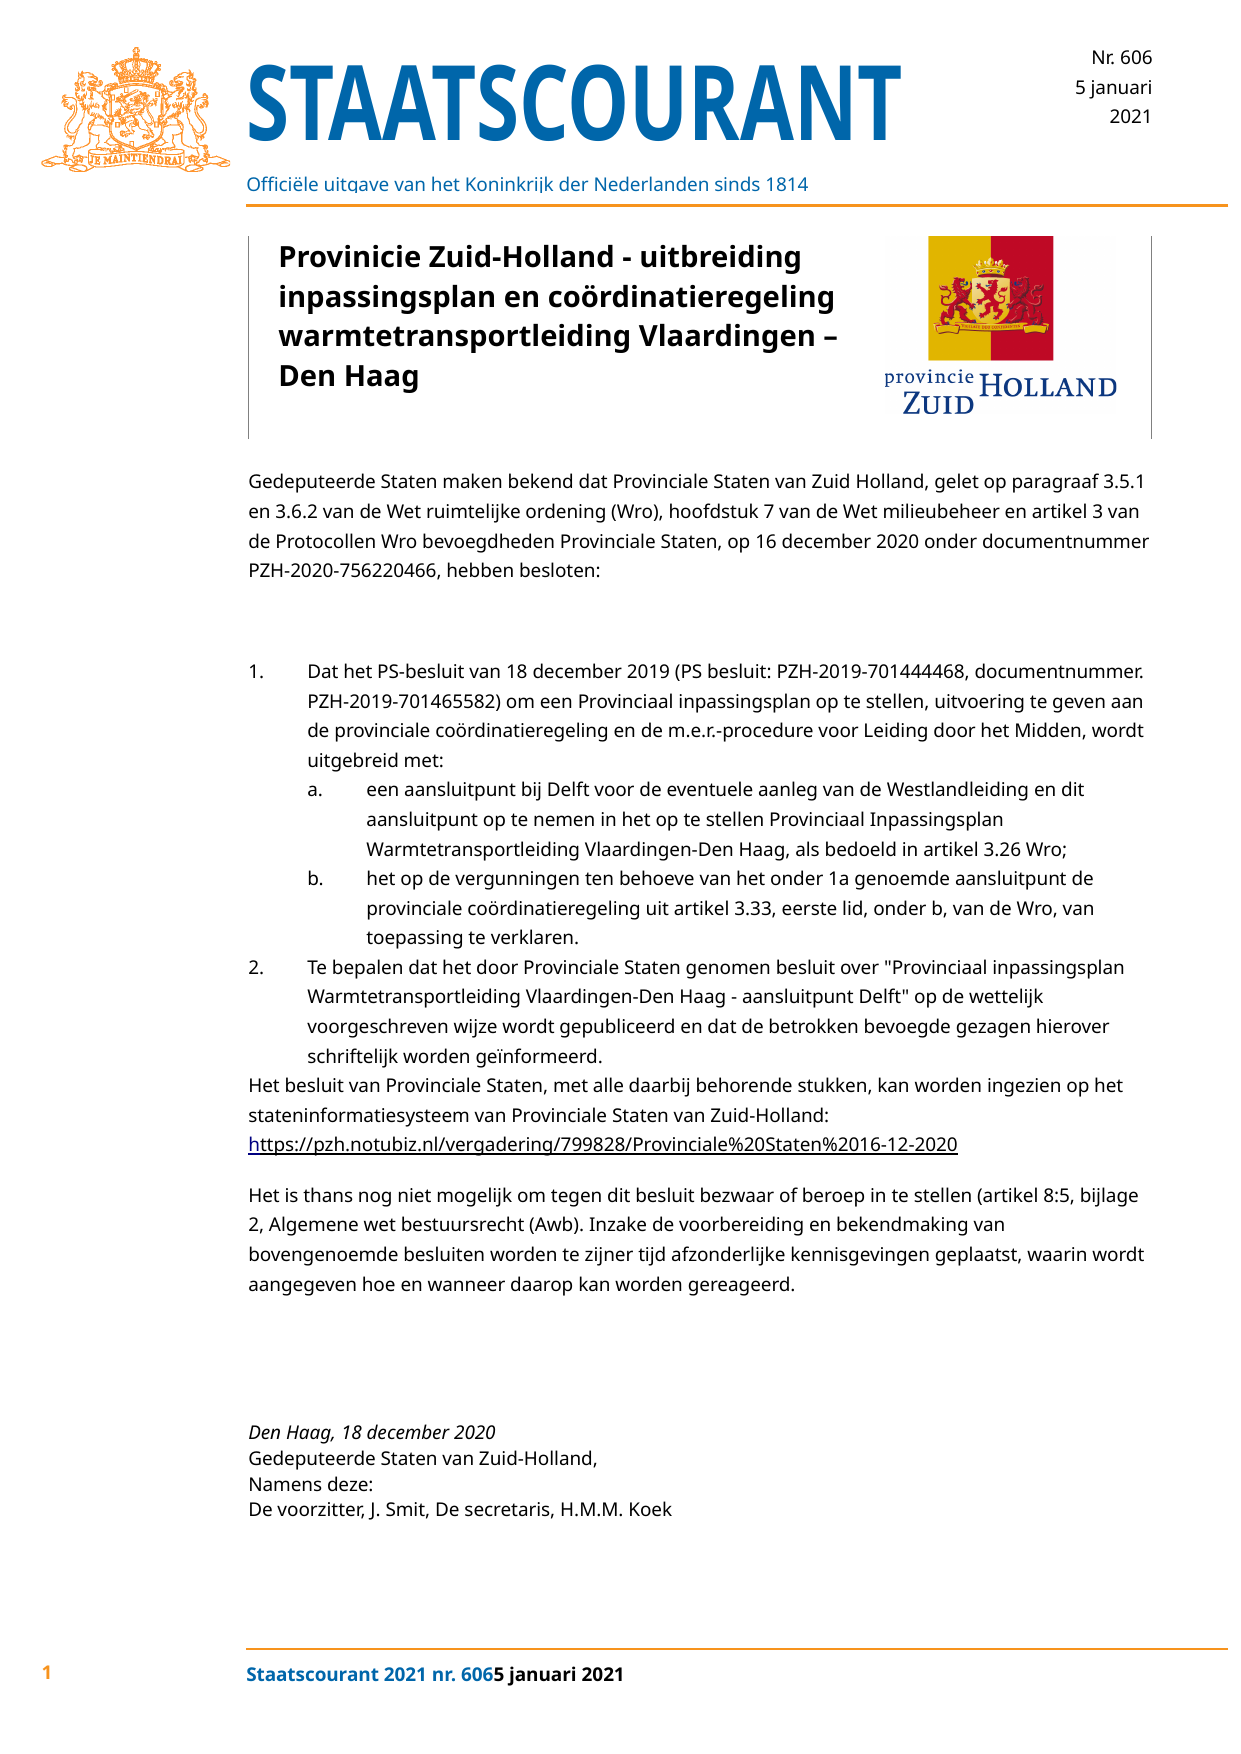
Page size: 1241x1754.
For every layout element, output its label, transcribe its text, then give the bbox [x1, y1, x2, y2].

list een aansluitpunt bij Delft voor de eventuele aanleg van de Westlandleiding en dit aansluitpunt op te nemen in het op te stellen Provinciaal Inpassingsplan Warmtetransportleiding Vlaardingen-Den Haag, als bedoeld in artikel 3.26 Wro; [307, 777, 1152, 861]
list het op de vergunningen ten behoeve van het onder 1a genoemde aansluitpunt de provinciale coördinatieregeling uit artikel 3.33, eerste lid, onder b, van de Wro, van toepassing te verklaren. [307, 865, 1152, 950]
text Gedeputeerde Staten van Zuid-Holland, [248, 1445, 1152, 1471]
text Den Haag, 18 december 2020 [248, 1419, 1152, 1445]
text Namens deze: [248, 1471, 1152, 1497]
list Dat het PS-besluit van 18 december 2019 (PS besluit: PZH-2019-701444468, documentnummer. PZH-2019-701465582) om een Provinciaal inpassingsplan op te stellen, uitvoering te geven aan de provinciale coördinatieregeling en de m.e.r.-procedure voor Leiding door het Midden, wordt uitgebreid met: [248, 658, 1152, 773]
table_header [850, 414, 1151, 439]
table_header [850, 236, 885, 413]
table_header [1117, 236, 1151, 413]
picture [885, 236, 1117, 414]
list Te bepalen dat het door Provinciale Staten genomen besluit over "Provinciaal inpassingsplan Warmtetransportleiding Vlaardingen-Den Haag - aansluitpunt Delft" op de wettelijk voorgeschreven wijze wordt gepubliceerd en dat de betrokken bevoegde gezagen hierover schriftelijk worden geïnformeerd. [248, 954, 1152, 1068]
table_header Provinicie Zuid-Holland - uitbreiding inpassingsplan en coördinatieregeling warmtetransportleiding Vlaardingen – Den Haag [249, 236, 850, 439]
text Gedeputeerde Staten maken bekend dat Provinciale Staten van Zuid Holland, gelet op paragraaf 3.5.1 en 3.6.2 van de Wet ruimtelijke ordening (Wro), hoofdstuk 7 van de Wet milieubeheer en artikel 3 van de Protocollen Wro bevoegdheden Provinciale Staten, op 16 december 2020 onder documentnummer PZH-2020-756220466, hebben besloten: [248, 469, 1152, 583]
text Het is thans nog niet mogelijk om tegen dit besluit bezwaar of beroep in te stellen (artikel 8:5, bijlage 2, Algemene wet bestuursrecht (Awb). Inzake de voorbereiding en bekendmaking van bovengenoemde besluiten worden te zijner tijd afzonderlijke kennisgevingen geplaatst, waarin wordt aangegeven hoe en wanneer daarop kan worden gereageerd. [248, 1182, 1152, 1296]
text De voorzitter, J. Smit, De secretaris, H.M.M. Koek [248, 1497, 1152, 1522]
text Het besluit van Provinciale Staten, met alle daarbij behorende stukken, kan worden ingezien op het stateninformatiesysteem van Provinciale Staten van Zuid-Holland: https://pzh.notubiz.nl/vergadering/799828/Provinciale%20Staten%2016-12-2020 [248, 1072, 1152, 1157]
picture [41, 47, 231, 172]
